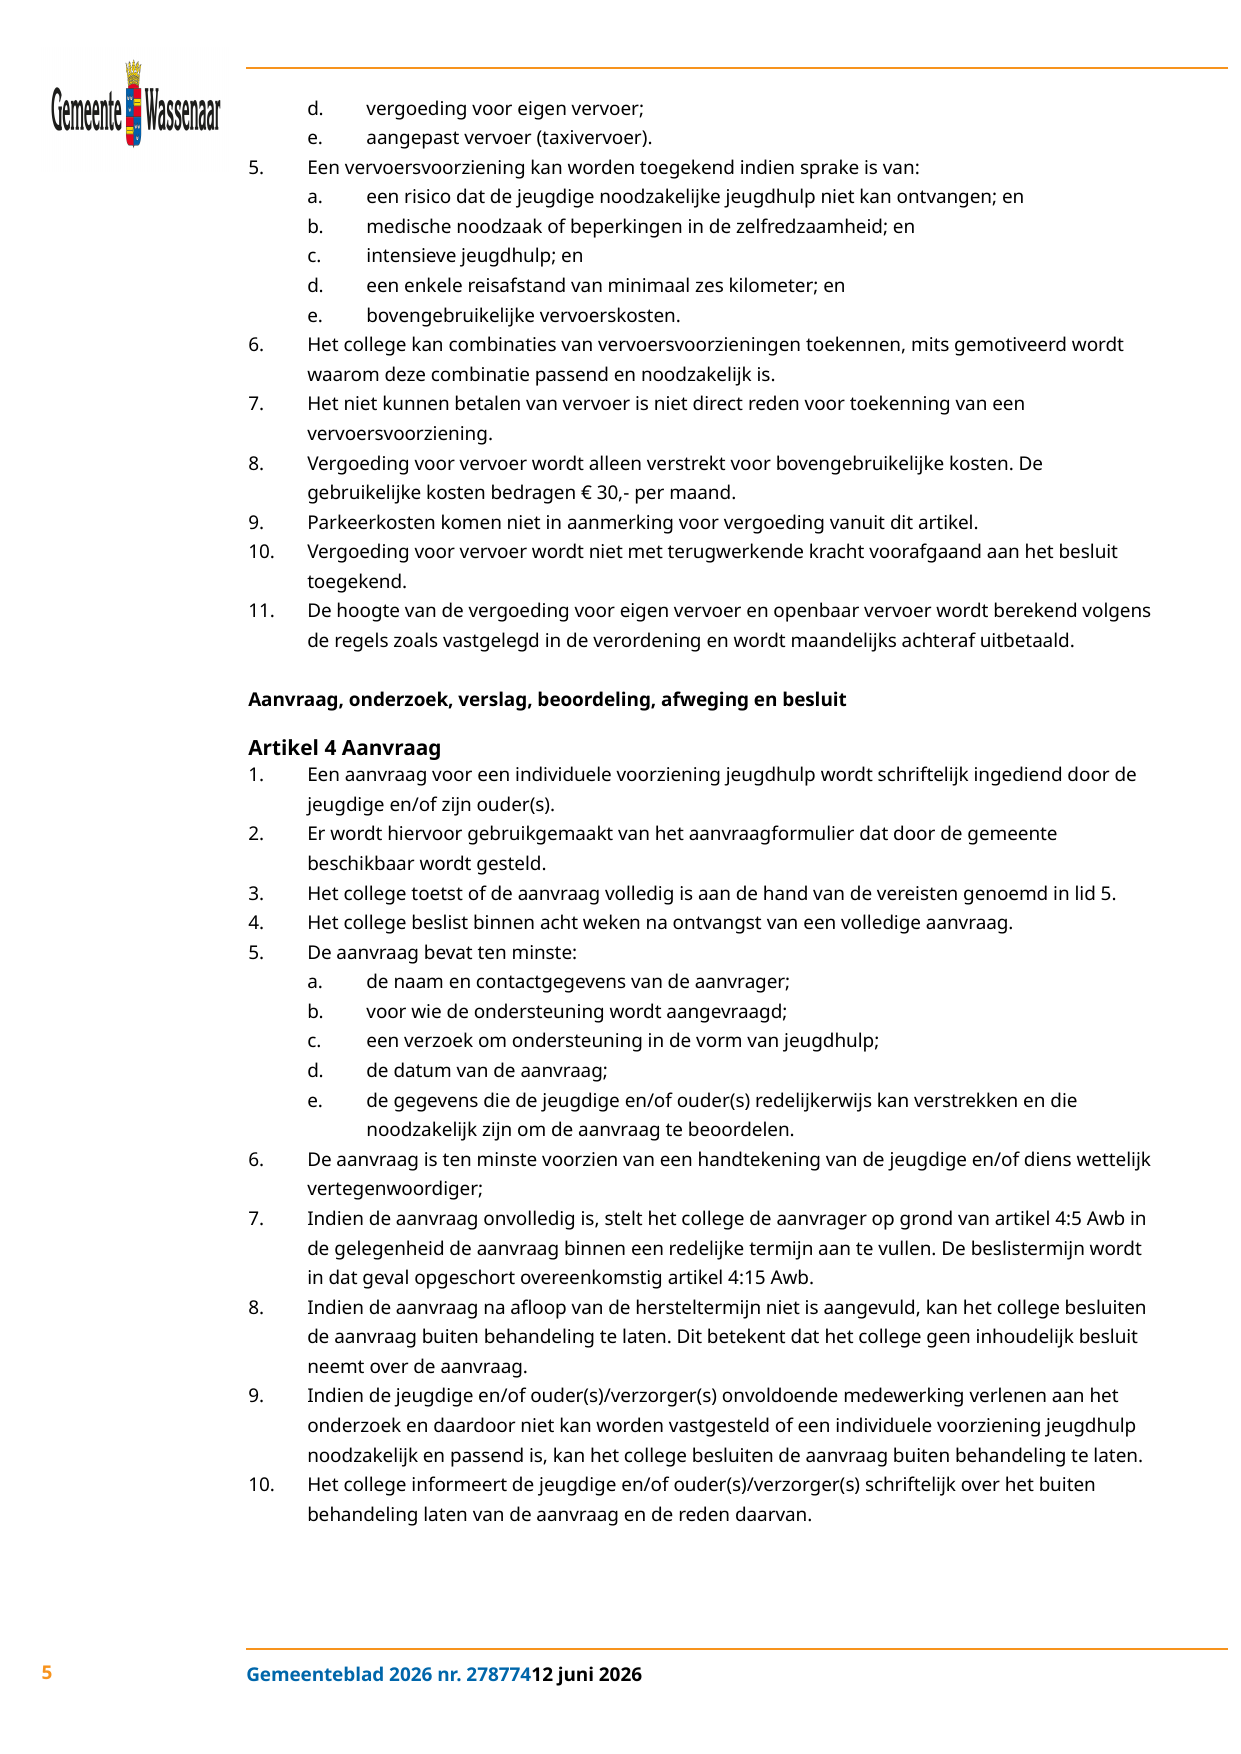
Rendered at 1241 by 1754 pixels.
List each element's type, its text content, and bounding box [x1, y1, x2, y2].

list Indien de aanvraag na afloop van de hersteltermijn niet is aangevuld, kan het college besluiten de aanvraag buiten behandeling te laten. Dit betekent dat het college geen inhoudelijk besluit neemt over de aanvraag. [248, 1294, 1152, 1379]
text Aanvraag, onderzoek, verslag, beoordeling, afweging en besluit [248, 686, 1152, 712]
list Er wordt hiervoor gebruikgemaakt van het aanvraagformulier dat door de gemeente beschikbaar wordt gesteld. [248, 821, 1152, 876]
list De aanvraag bevat ten minste: [248, 939, 1152, 965]
list intensieve jeugdhulp; en [307, 243, 1152, 268]
list een enkele reisafstand van minimaal zes kilometer; en [307, 272, 1152, 298]
picture [41, 47, 231, 172]
list Het college informeert de jeugdige en/of ouder(s)/verzorger(s) schriftelijk over het buiten behandeling laten van de aanvraag en de reden daarvan. [248, 1471, 1152, 1527]
list Een aanvraag voor een individuele voorziening jeugdhulp wordt schriftelijk ingediend door de jeugdige en/of zijn ouder(s). [248, 761, 1152, 817]
list Parkeerkosten komen niet in aanmerking voor vergoeding vanuit dit artikel. [248, 509, 1152, 535]
list de gegevens die de jeugdige en/of ouder(s) redelijkerwijs kan verstrekken en die noodzakelijk zijn om de aanvraag te beoordelen. [307, 1087, 1152, 1142]
list De hoogte van de vergoeding voor eigen vervoer en openbaar vervoer wordt berekend volgens de regels zoals vastgelegd in de verordening en wordt maandelijks achteraf uitbetaald. [248, 598, 1152, 653]
list Indien de jeugdige en/of ouder(s)/verzorger(s) onvoldoende medewerking verlenen aan het onderzoek en daardoor niet kan worden vastgesteld of een individuele voorziening jeugdhulp noodzakelijk en passend is, kan het college besluiten de aanvraag buiten behandeling te laten. [248, 1383, 1152, 1468]
list Het college toetst of de aanvraag volledig is aan de hand van de vereisten genoemd in lid 5. [248, 880, 1152, 906]
list De aanvraag is ten minste voorzien van een handtekening van de jeugdige en/of diens wettelijk vertegenwoordiger; [248, 1146, 1152, 1201]
list aangepast vervoer (taxivervoer). [307, 124, 1152, 150]
list een risico dat de jeugdige noodzakelijke jeugdhulp niet kan ontvangen; en [307, 183, 1152, 209]
list Een vervoersvoorziening kan worden toegekend indien sprake is van: [248, 154, 1152, 180]
list een verzoek om ondersteuning in de vorm van jeugdhulp; [307, 1028, 1152, 1053]
list Het college kan combinaties van vervoersvoorzieningen toekennen, mits gemotiveerd wordt waarom deze combinatie passend en noodzakelijk is. [248, 331, 1152, 387]
list Het college beslist binnen acht weken na ontvangst van een volledige aanvraag. [248, 909, 1152, 935]
list de datum van de aanvraag; [307, 1057, 1152, 1083]
list Vergoeding voor vervoer wordt niet met terugwerkende kracht voorafgaand aan het besluit toegekend. [248, 538, 1152, 594]
list Het niet kunnen betalen van vervoer is niet direct reden voor toekenning van een vervoersvoorziening. [248, 391, 1152, 446]
list de naam en contactgegevens van de aanvrager; [307, 968, 1152, 994]
list Indien de aanvraag onvolledig is, stelt het college de aanvrager op grond van artikel 4:5 Awb in de gelegenheid de aanvraag binnen een redelijke termijn aan te vullen. De beslistermijn wordt in dat geval opgeschort overeenkomstig artikel 4:15 Awb. [248, 1205, 1152, 1290]
text Artikel 4 Aanvraag [248, 733, 1152, 761]
list voor wie de ondersteuning wordt aangevraagd; [307, 998, 1152, 1024]
list bovengebruikelijke vervoerskosten. [307, 302, 1152, 328]
list vergoeding voor eigen vervoer; [307, 95, 1152, 121]
list medische noodzaak of beperkingen in de zelfredzaamheid; en [307, 213, 1152, 239]
list Vergoeding voor vervoer wordt alleen verstrekt voor bovengebruikelijke kosten. De gebruikelijke kosten bedragen € 30,- per maand. [248, 450, 1152, 505]
